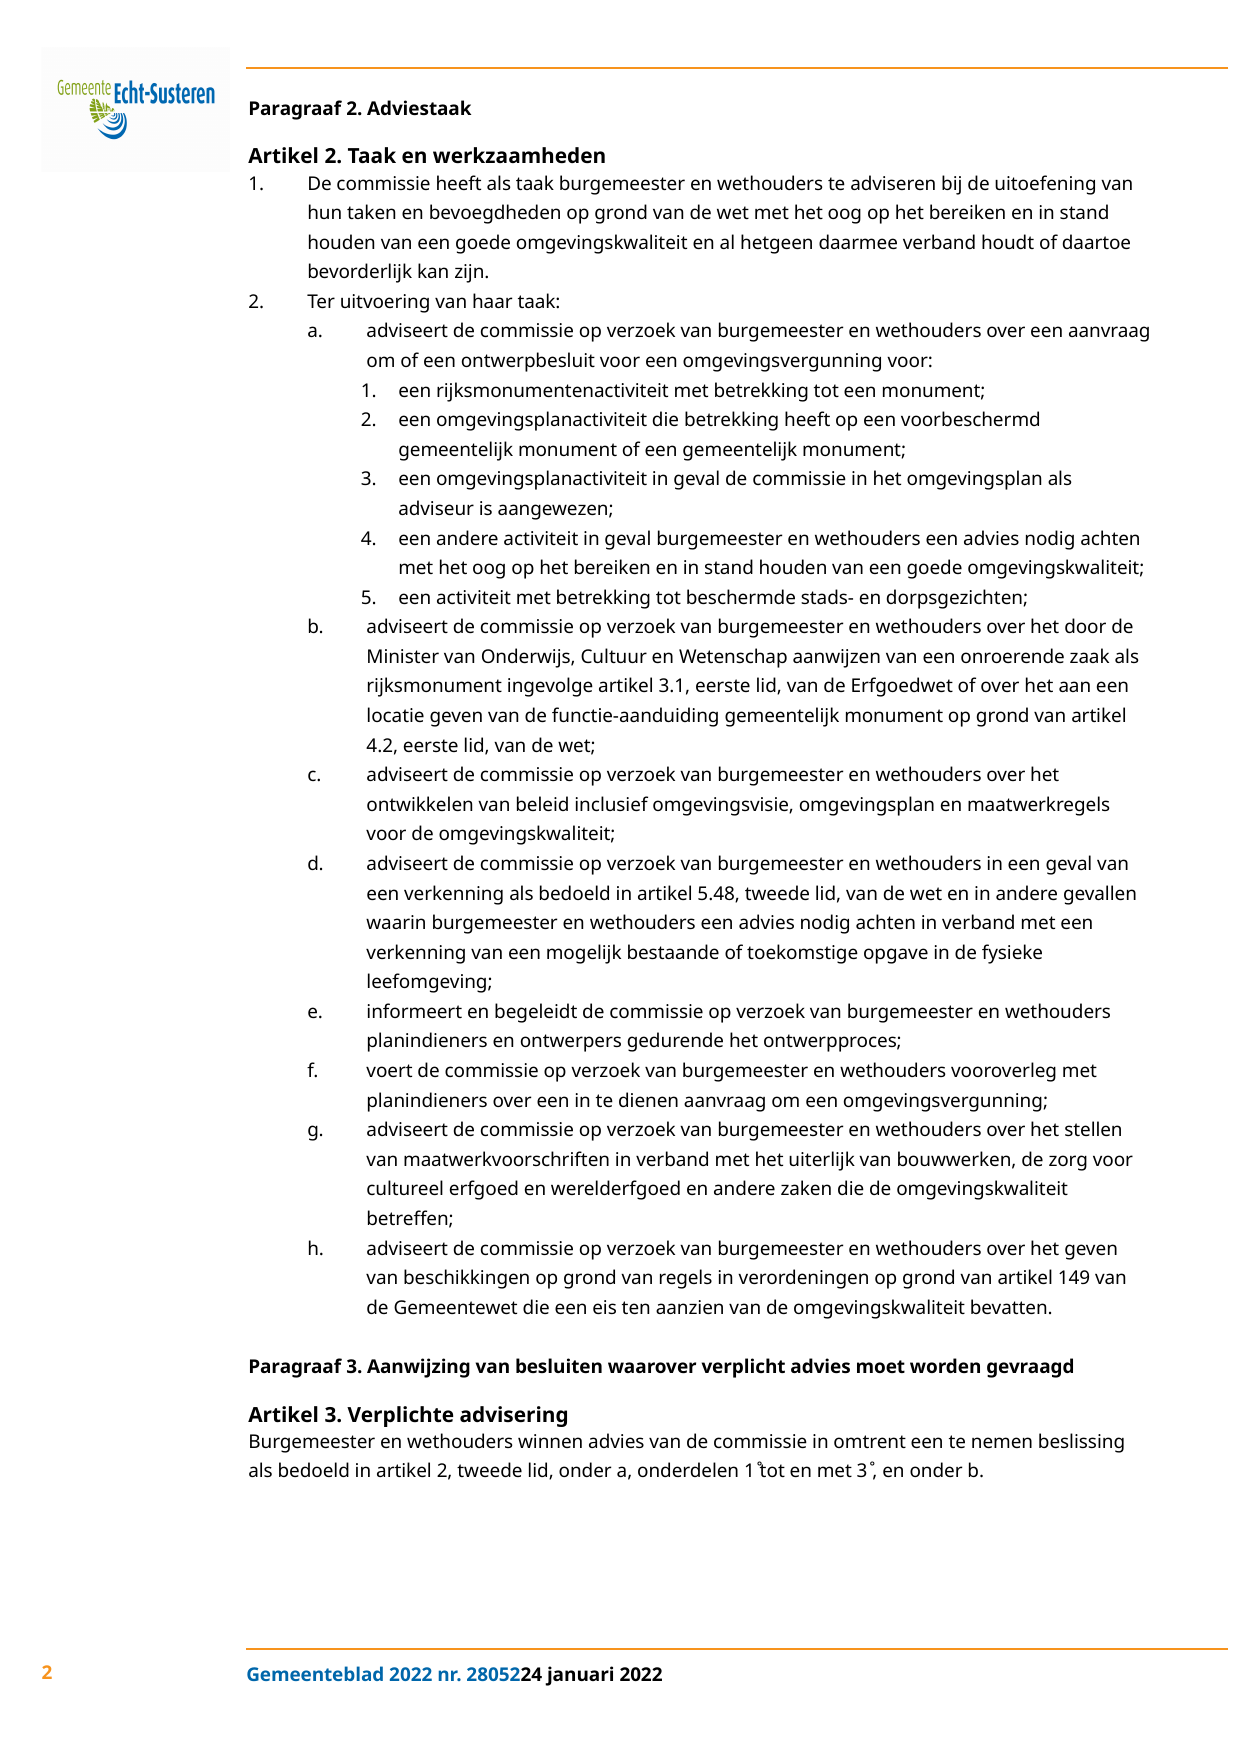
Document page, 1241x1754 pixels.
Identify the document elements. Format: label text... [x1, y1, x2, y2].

list informeert en begeleidt de commissie op verzoek van burgemeester en wethouders planindieners en ontwerpers gedurende het ontwerpproces; [307, 998, 1152, 1053]
list een omgevingsplanactiviteit in geval de commissie in het omgevingsplan als adviseur is aangewezen; [361, 466, 1152, 521]
text Paragraaf 3. Aanwijzing van besluiten waarover verplicht advies moet worden gevraagd [248, 1353, 1152, 1379]
picture [41, 47, 231, 172]
list voert de commissie op verzoek van burgemeester en wethouders vooroverleg met planindieners over een in te dienen aanvraag om een omgevingsvergunning; [307, 1057, 1152, 1113]
list Ter uitvoering van haar taak: [248, 288, 1152, 314]
text Artikel 3. Verplichte advisering [248, 1400, 1152, 1428]
text Artikel 2. Taak en werkzaamheden [248, 141, 1152, 170]
list adviseert de commissie op verzoek van burgemeester en wethouders over het door de Minister van Onderwijs, Cultuur en Wetenschap aanwijzen van een onroerende zaak als rijksmonument ingevolge artikel 3.1, eerste lid, van de Erfgoedwet of over het aan een locatie geven van de functie-aanduiding gemeentelijk monument op grond van artikel 4.2, eerste lid, van de wet; [307, 613, 1152, 758]
text Paragraaf 2. Adviestaak [248, 95, 1152, 121]
list De commissie heeft als taak burgemeester en wethouders te adviseren bij de uitoefening van hun taken en bevoegdheden op grond van de wet met het oog op het bereiken en in stand houden van een goede omgevingskwaliteit en al hetgeen daarmee verband houdt of daartoe bevorderlijk kan zijn. [248, 170, 1152, 284]
list een rijksmonumentenactiviteit met betrekking tot een monument; [361, 377, 1152, 403]
list adviseert de commissie op verzoek van burgemeester en wethouders over het geven van beschikkingen op grond van regels in verordeningen op grond van artikel 149 van de Gemeentewet die een eis ten aanzien van de omgevingskwaliteit bevatten. [307, 1235, 1152, 1320]
list een andere activiteit in geval burgemeester en wethouders een advies nodig achten met het oog op het bereiken en in stand houden van een goede omgevingskwaliteit; [361, 525, 1152, 580]
list adviseert de commissie op verzoek van burgemeester en wethouders over het ontwikkelen van beleid inclusief omgevingsvisie, omgevingsplan en maatwerkregels voor de omgevingskwaliteit; [307, 761, 1152, 846]
list adviseert de commissie op verzoek van burgemeester en wethouders in een geval van een verkenning als bedoeld in artikel 5.48, tweede lid, van de wet en in andere gevallen waarin burgemeester en wethouders een advies nodig achten in verband met een verkenning van een mogelijk bestaande of toekomstige opgave in de fysieke leefomgeving; [307, 850, 1152, 994]
text Burgemeester en wethouders winnen advies van de commissie in omtrent een te nemen beslissing als bedoeld in artikel 2, tweede lid, onder a, onderdelen 1 ̊tot en met 3 ̊, en onder b. [248, 1428, 1152, 1483]
list een omgevingsplanactiviteit die betrekking heeft op een voorbeschermd gemeentelijk monument of een gemeentelijk monument; [361, 406, 1152, 462]
list adviseert de commissie op verzoek van burgemeester en wethouders over het stellen van maatwerkvoorschriften in verband met het uiterlijk van bouwwerken, de zorg voor cultureel erfgoed en werelderfgoed en andere zaken die de omgevingskwaliteit betreffen; [307, 1116, 1152, 1231]
list adviseert de commissie op verzoek van burgemeester en wethouders over een aanvraag om of een ontwerpbesluit voor een omgevingsvergunning voor: [307, 318, 1152, 373]
list een activiteit met betrekking tot beschermde stads- en dorpsgezichten; [361, 584, 1152, 610]
